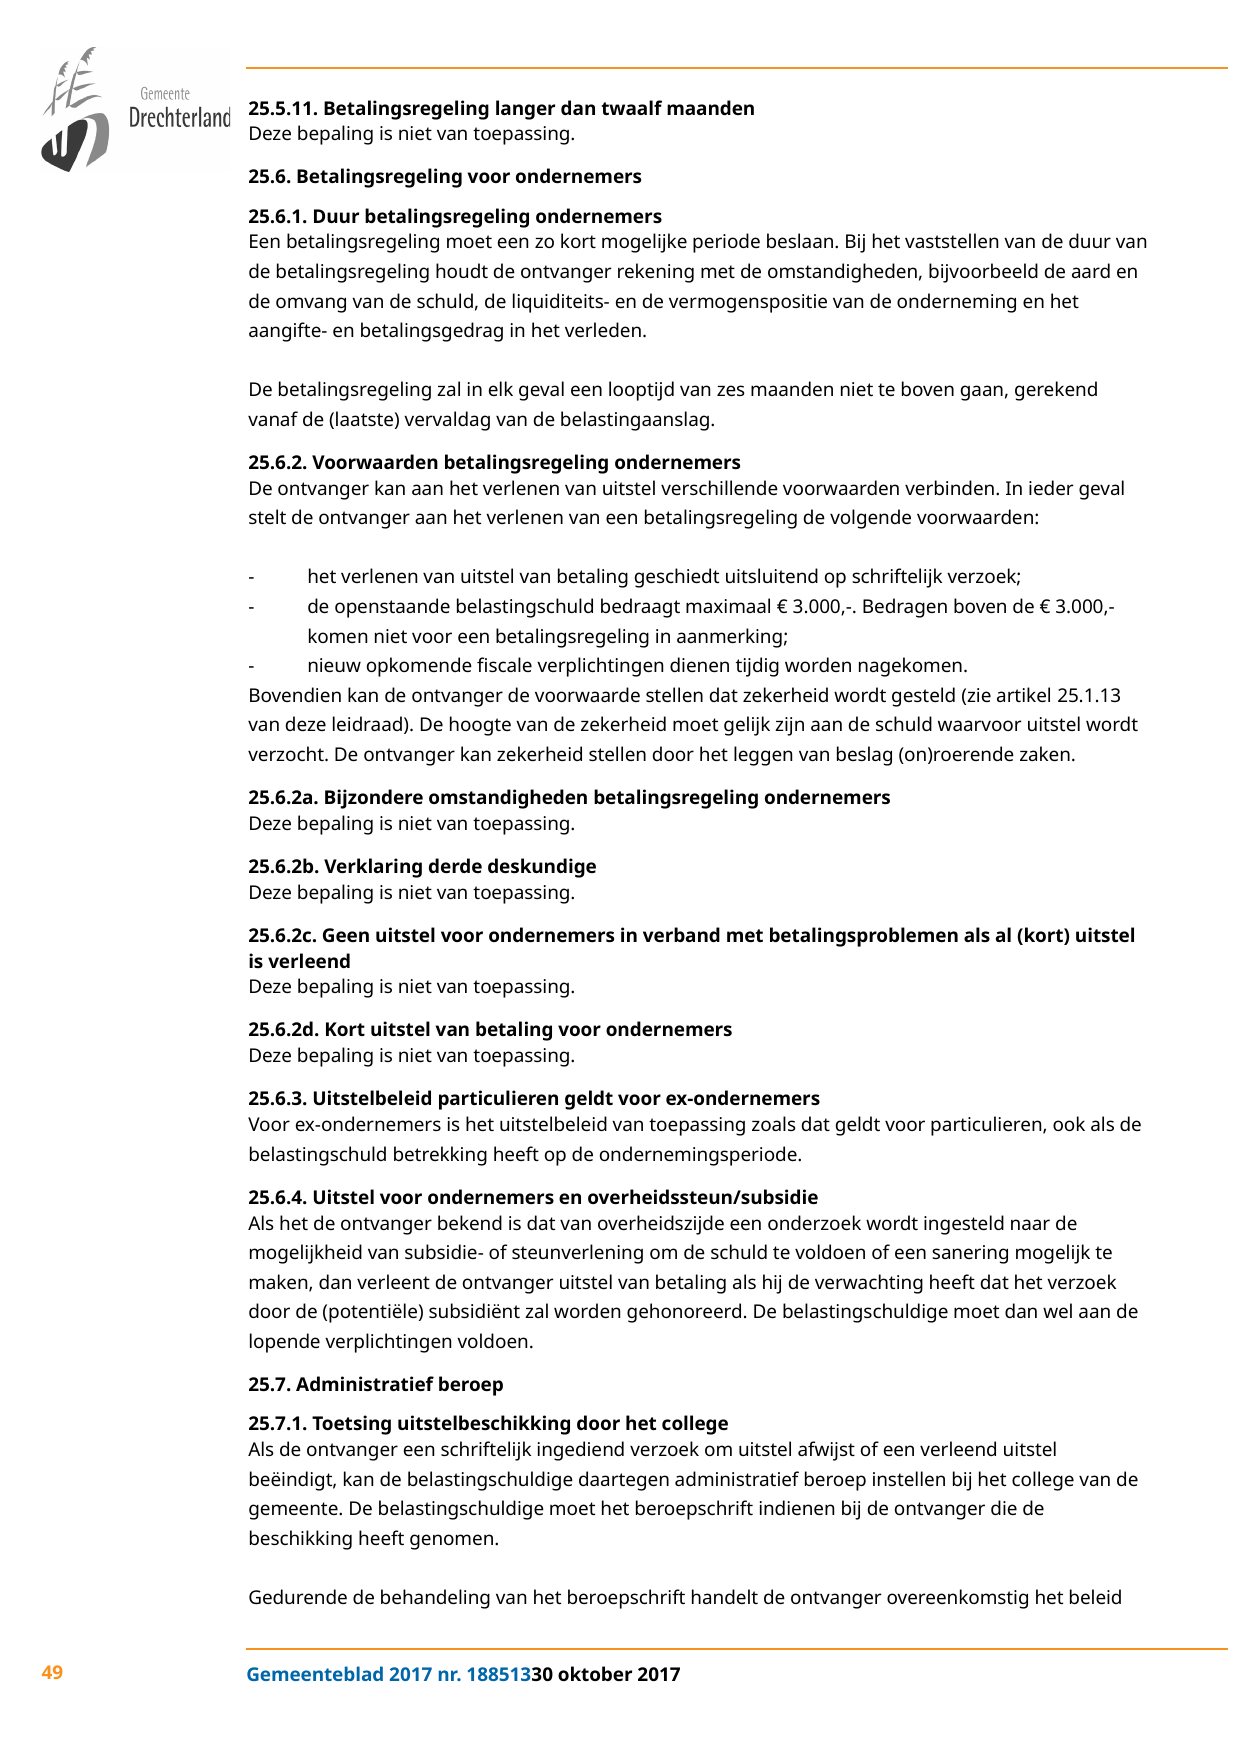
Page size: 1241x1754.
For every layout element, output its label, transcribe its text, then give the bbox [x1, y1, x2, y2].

text Een betalingsregeling moet een zo kort mogelijke periode beslaan. Bij het vaststellen van de duur van de betalingsregeling houdt de ontvanger rekening met de omstandigheden, bijvoorbeeld de aard en de omvang van de schuld, de liquiditeits- en de vermogenspositie van de onderneming en het aangifte- en betalingsgedrag in het verleden. [248, 229, 1152, 343]
text 25.6. Betalingsregeling voor ondernemers [248, 164, 1152, 189]
text 25.7. Administratief beroep [248, 1371, 1152, 1397]
text Voor ex-ondernemers is het uitstelbeleid van toepassing zoals dat geldt voor particulieren, ook als de belastingschuld betrekking heeft op de ondernemingsperiode. [248, 1111, 1152, 1167]
text De ontvanger kan aan het verlenen van uitstel verschillende voorwaarden verbinden. In ieder geval stelt de ontvanger aan het verlenen van een betalingsregeling de volgende voorwaarden: [248, 475, 1152, 530]
text 25.7.1. Toetsing uitstelbeschikking door het college [248, 1410, 1152, 1436]
text Deze bepaling is niet van toepassing. [248, 973, 1152, 999]
text Als het de ontvanger bekend is dat van overheidszijde een onderzoek wordt ingesteld naar de mogelijkheid van subsidie- of steunverlening om de schuld te voldoen of een sanering mogelijk te maken, dan verleent de ontvanger uitstel van betaling als hij de verwachting heeft dat het verzoek door de (potentiële) subsidiënt zal worden gehonoreerd. De belastingschuldige moet dan wel aan de lopende verplichtingen voldoen. [248, 1210, 1152, 1354]
text 25.6.4. Uitstel voor ondernemers en overheidssteun/subsidie [248, 1184, 1152, 1210]
text 25.5.11. Betalingsregeling langer dan twaalf maanden [248, 95, 1152, 121]
text 25.6.1. Duur betalingsregeling ondernemers [248, 203, 1152, 229]
list de openstaande belastingschuld bedraagt maximaal € 3.000,-. Bedragen boven de € 3.000,-komen niet voor een betalingsregeling in aanmerking; [248, 593, 1152, 649]
text 25.6.2c. Geen uitstel voor ondernemers in verband met betalingsproblemen als al (kort) uitstel is verleend [248, 922, 1152, 973]
text Gedurende de behandeling van het beroepschrift handelt de ontvanger overeenkomstig het beleid [248, 1584, 1152, 1610]
text Bovendien kan de ontvanger de voorwaarde stellen dat zekerheid wordt gesteld (zie artikel 25.1.13 van deze leidraad). De hoogte van de zekerheid moet gelijk zijn aan de schuld waarvoor uitstel wordt verzocht. De ontvanger kan zekerheid stellen door het leggen van beslag (on)roerende zaken. [248, 682, 1152, 767]
text Als de ontvanger een schriftelijk ingediend verzoek om uitstel afwijst of een verleend uitstel beëindigt, kan de belastingschuldige daartegen administratief beroep instellen bij het college van de gemeente. De belastingschuldige moet het beroepschrift indienen bij de ontvanger die de beschikking heeft genomen. [248, 1436, 1152, 1551]
text Deze bepaling is niet van toepassing. [248, 121, 1152, 146]
text 25.6.2. Voorwaarden betalingsregeling ondernemers [248, 449, 1152, 475]
text Deze bepaling is niet van toepassing. [248, 879, 1152, 905]
text Deze bepaling is niet van toepassing. [248, 810, 1152, 836]
text De betalingsregeling zal in elk geval een looptijd van zes maanden niet te boven gaan, gerekend vanaf de (laatste) vervaldag van de belastingaanslag. [248, 377, 1152, 432]
picture [41, 47, 231, 172]
list het verlenen van uitstel van betaling geschiedt uitsluitend op schriftelijk verzoek; [248, 564, 1152, 589]
text 25.6.2b. Verklaring derde deskundige [248, 853, 1152, 879]
list nieuw opkomende fiscale verplichtingen dienen tijdig worden nagekomen. [248, 652, 1152, 678]
text Deze bepaling is niet van toepassing. [248, 1042, 1152, 1068]
text 25.6.2d. Kort uitstel van betaling voor ondernemers [248, 1017, 1152, 1042]
text 25.6.2a. Bijzondere omstandigheden betalingsregeling ondernemers [248, 784, 1152, 810]
text 25.6.3. Uitstelbeleid particulieren geldt voor ex-ondernemers [248, 1086, 1152, 1111]
